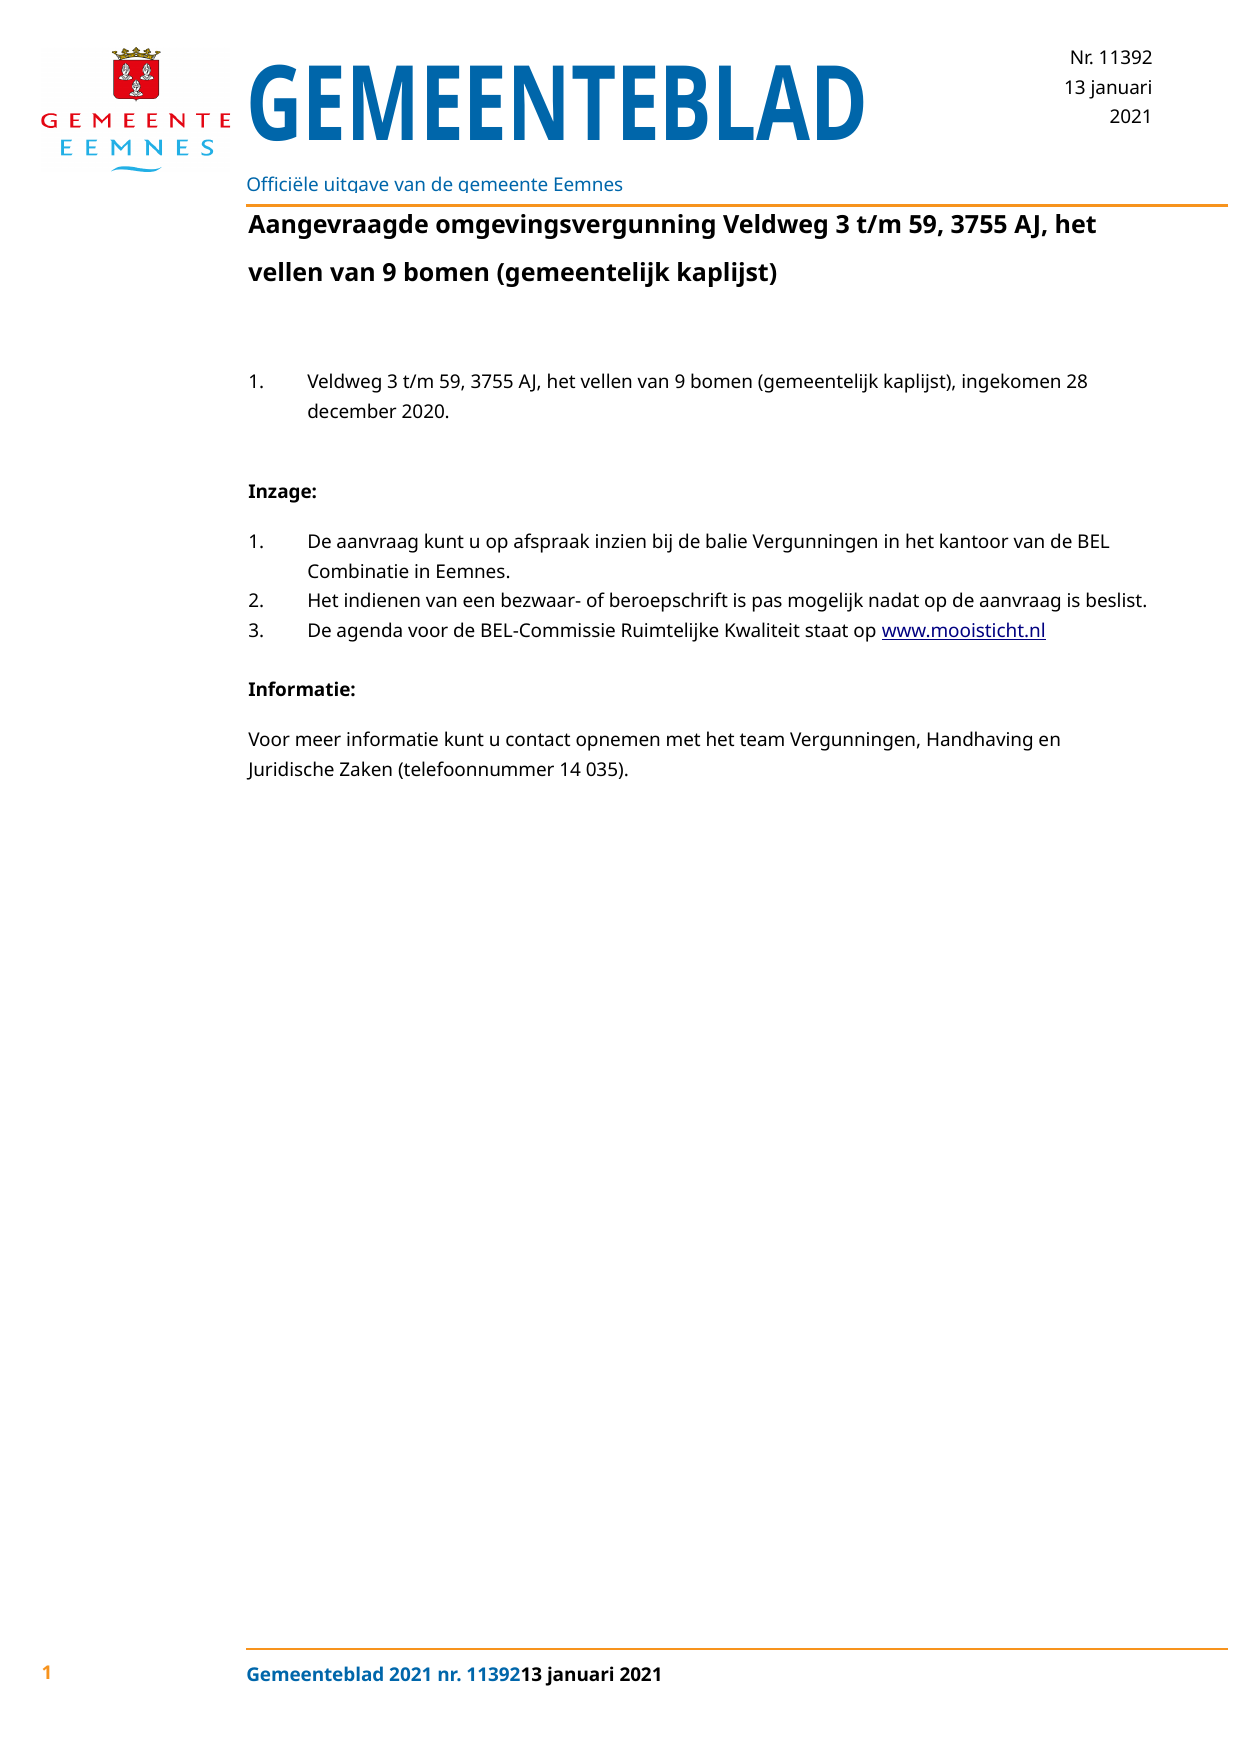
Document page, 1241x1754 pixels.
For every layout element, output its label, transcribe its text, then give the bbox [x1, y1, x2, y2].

list De agenda voor de BEL-Commissie Ruimtelijke Kwaliteit staat op www.mooisticht.nl [248, 617, 1152, 643]
text Aangevraagde omgevingsvergunning Veldweg 3 t/m 59, 3755 AJ, het vellen van 9 bomen (gemeentelijk kaplijst) [248, 207, 1152, 288]
list De aanvraag kunt u op afspraak inzien bij de balie Vergunningen in het kantoor van de BEL Combinatie in Eemnes. [248, 528, 1152, 584]
list Veldweg 3 t/m 59, 3755 AJ, het vellen van 9 bomen (gemeentelijk kaplijst), ingekomen 28 december 2020. [248, 368, 1152, 424]
list Het indienen van een bezwaar- of beroepschrift is pas mogelijk nadat op de aanvraag is beslist. [248, 587, 1152, 613]
picture [41, 47, 231, 172]
text Informatie: [248, 676, 1152, 702]
text Voor meer informatie kunt u contact opnemen met het team Vergunningen, Handhaving en Juridische Zaken (telefoonnummer 14 035). [248, 727, 1152, 782]
text Inzage: [248, 478, 1152, 504]
